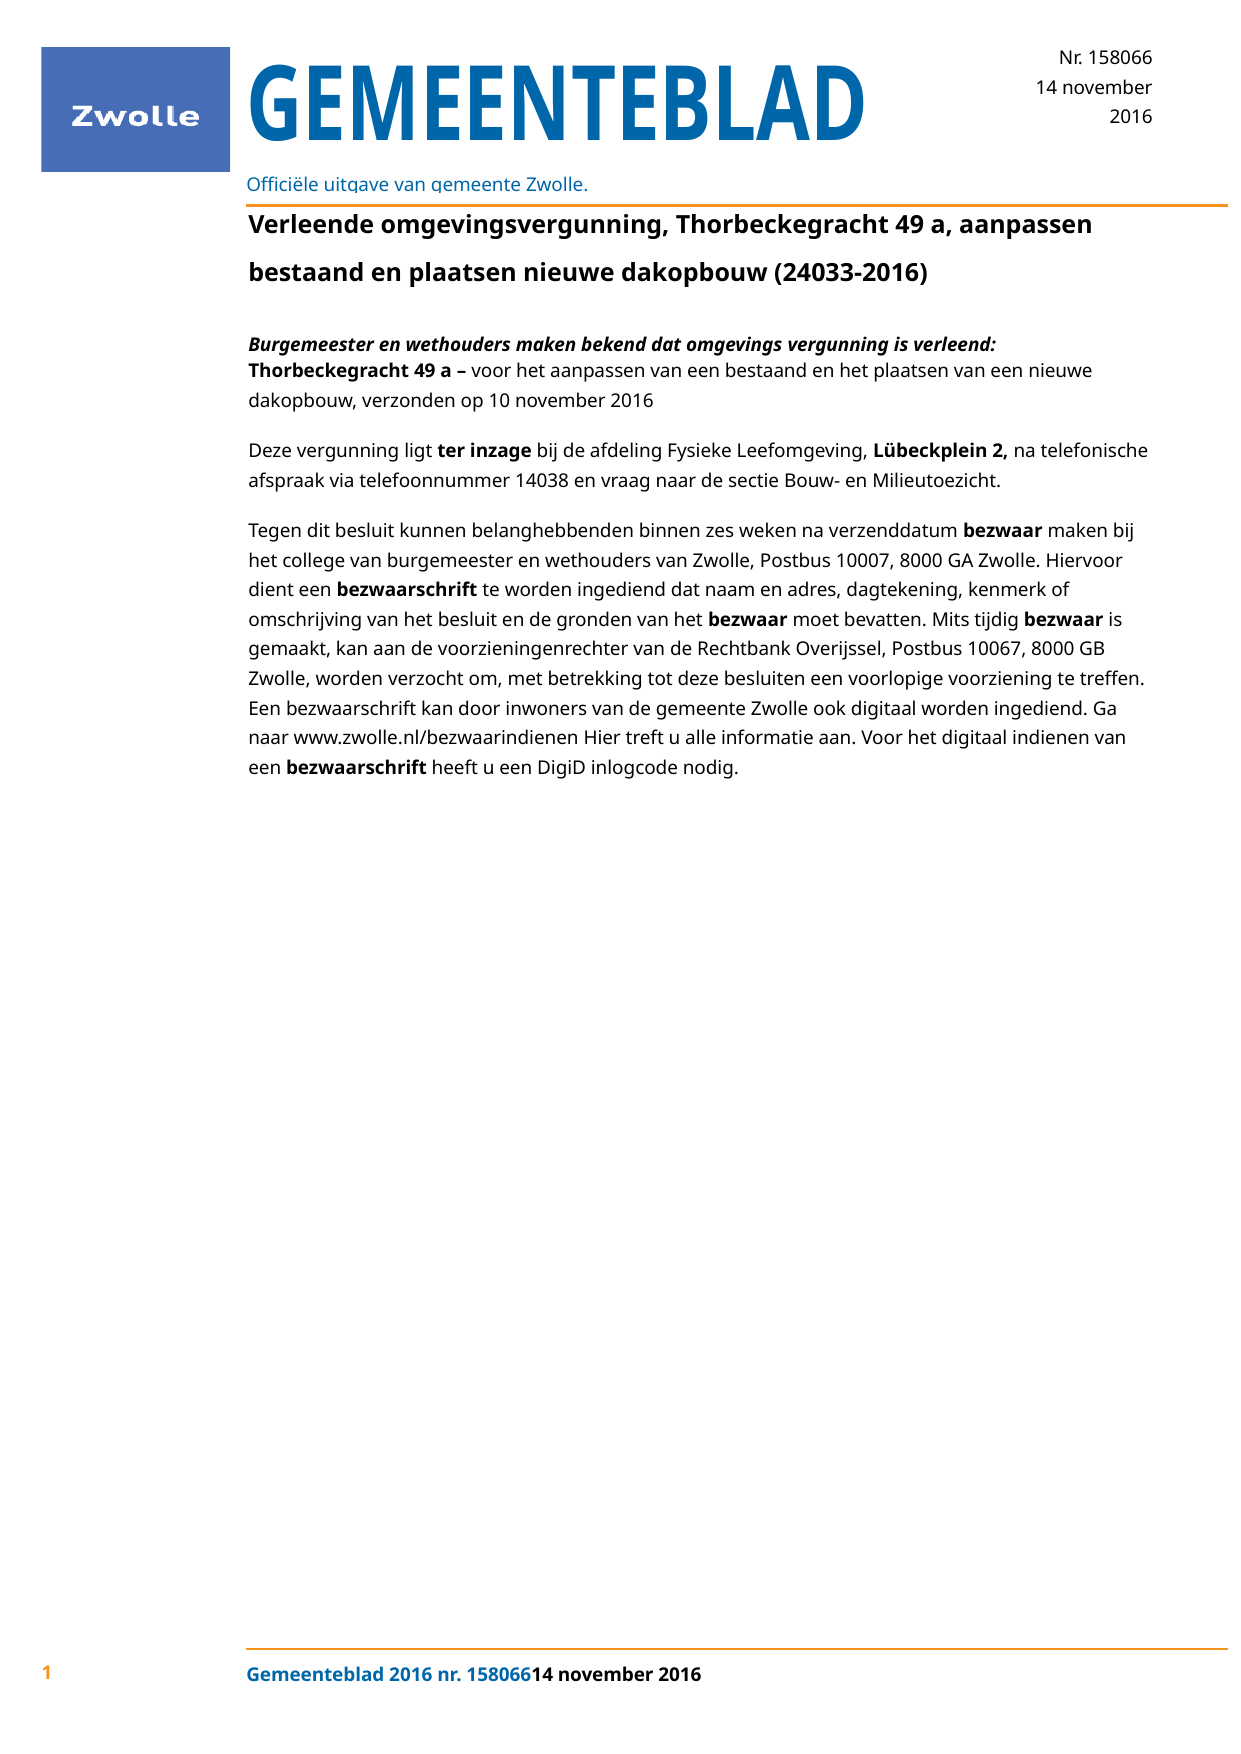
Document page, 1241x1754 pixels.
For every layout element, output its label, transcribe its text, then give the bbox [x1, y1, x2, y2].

text Burgemeester en wethouders maken bekend dat omgevings vergunning is verleend: [248, 331, 1152, 357]
text Verleende omgevingsvergunning, Thorbeckegracht 49 a, aanpassen bestaand en plaatsen nieuwe dakopbouw (24033-2016) [248, 207, 1152, 288]
text Deze vergunning ligt ter inzage bij de afdeling Fysieke Leefomgeving, Lübeckplein 2, na telefonische afspraak via telefoonnummer 14038 en vraag naar de sectie Bouw- en Milieutoezicht. [248, 437, 1152, 492]
text Thorbeckegracht 49 a – voor het aanpassen van een bestaand en het plaatsen van een nieuwe dakopbouw, verzonden op 10 november 2016 [248, 357, 1152, 412]
text Tegen dit besluit kunnen belanghebbenden binnen zes weken na verzenddatum bezwaar maken bij het college van burgemeester en wethouders van Zwolle, Postbus 10007, 8000 GA Zwolle. Hiervoor dient een bezwaarschrift te worden ingediend dat naam en adres, dagtekening, kenmerk of omschrijving van het besluit en de gronden van het bezwaar moet bevatten. Mits tijdig bezwaar is gemaakt, kan aan de voorzieningenrechter van de Rechtbank Overijssel, Postbus 10067, 8000 GB Zwolle, worden verzocht om, met betrekking tot deze besluiten een voorlopige voorziening te treffen. Een bezwaarschrift kan door inwoners van de gemeente Zwolle ook digitaal worden ingediend. Ga naar www.zwolle.nl/bezwaarindienen Hier treft u alle informatie aan. Voor het digitaal indienen van een bezwaarschrift heeft u een DigiD inlogcode nodig. [248, 517, 1152, 779]
picture [41, 47, 231, 172]
